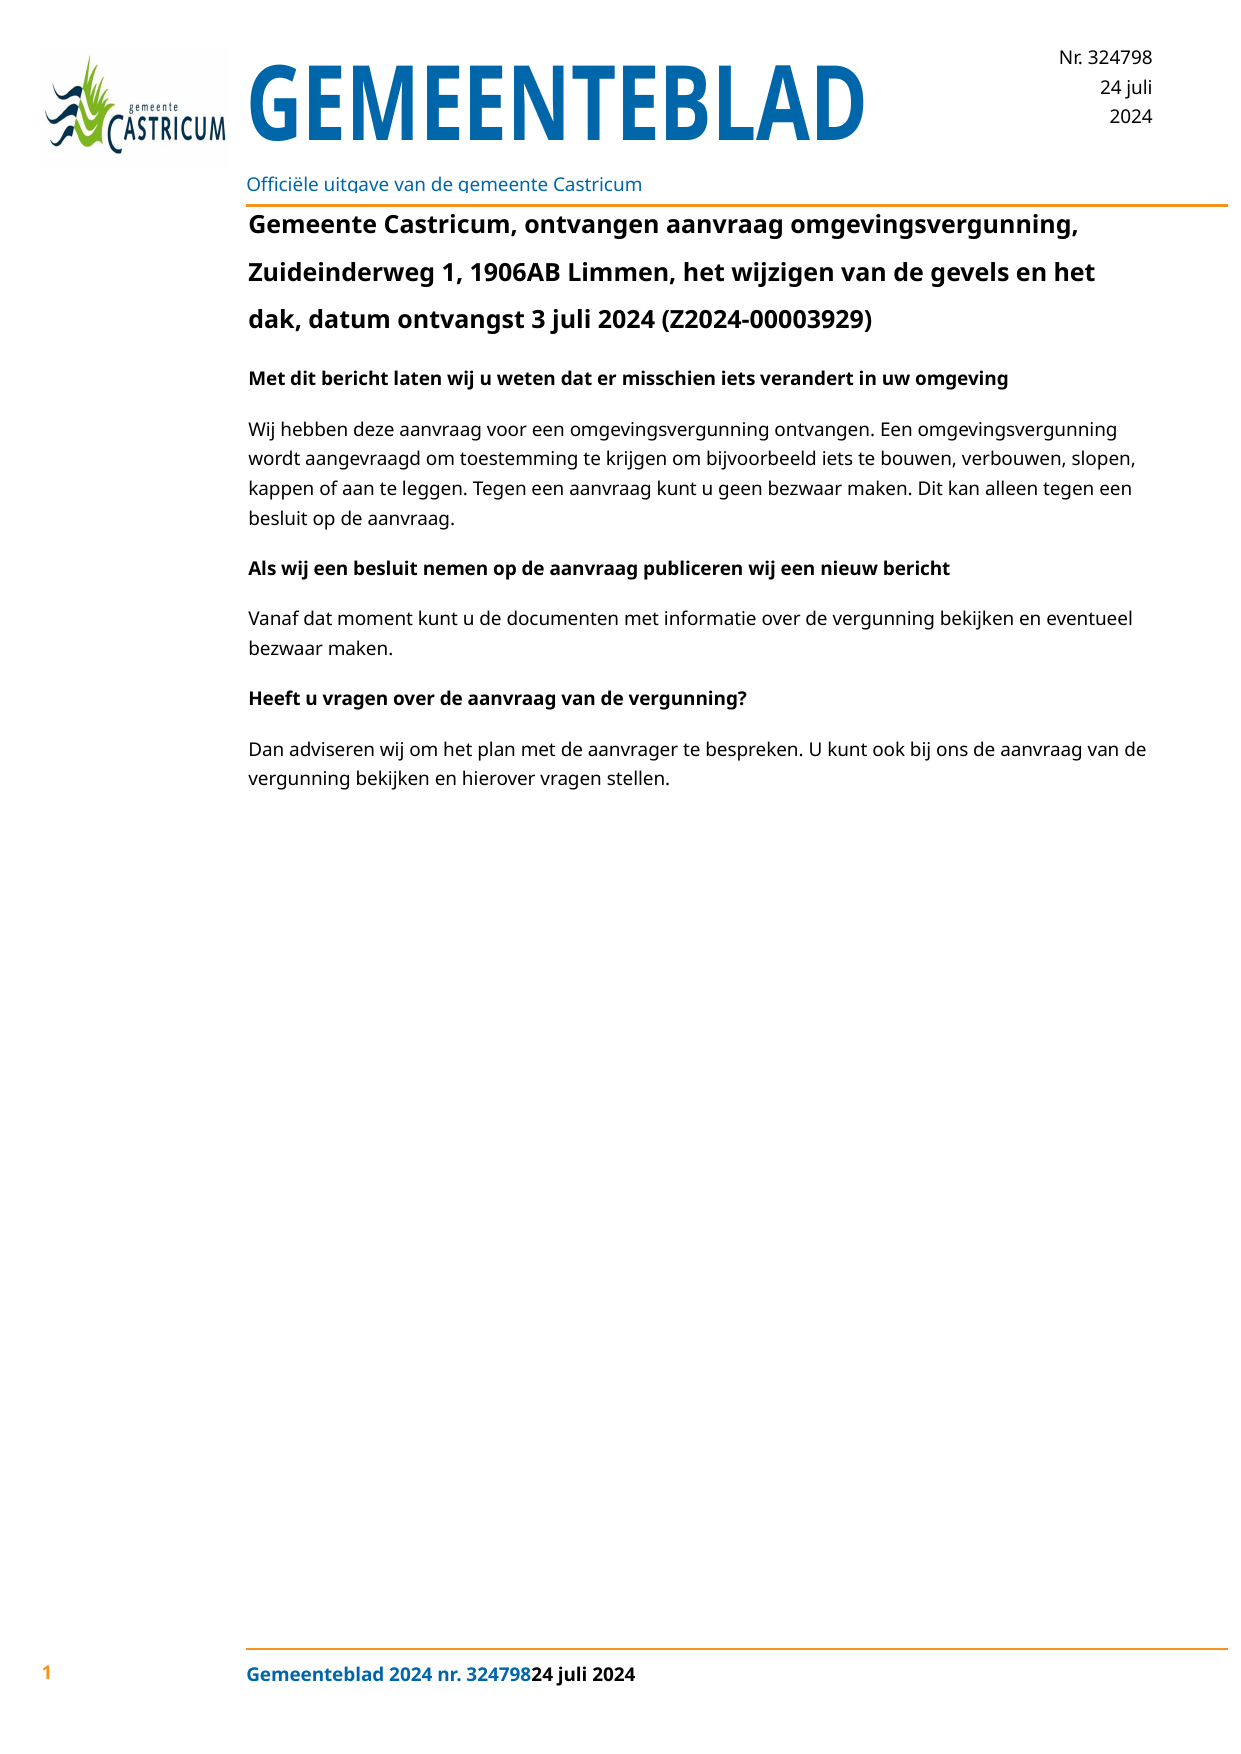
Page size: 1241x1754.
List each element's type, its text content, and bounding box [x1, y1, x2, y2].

text Dan adviseren wij om het plan met de aanvrager te bespreken. U kunt ook bij ons de aanvraag van de vergunning bekijken en hierover vragen stellen. [248, 736, 1152, 791]
text Als wij een besluit nemen op de aanvraag publiceren wij een nieuw bericht [248, 555, 1152, 581]
picture [41, 47, 231, 172]
text Vanaf dat moment kunt u de documenten met informatie over de vergunning bekijken en eventueel bezwaar maken. [248, 606, 1152, 661]
text Met dit bericht laten wij u weten dat er misschien iets verandert in uw omgeving [248, 366, 1152, 391]
text Wij hebben deze aanvraag voor een omgevingsvergunning ontvangen. Een omgevingsvergunning wordt aangevraagd om toestemming te krijgen om bijvoorbeeld iets te bouwen, verbouwen, slopen, kappen of aan te leggen. Tegen een aanvraag kunt u geen bezwaar maken. Dit kan alleen tegen een besluit op de aanvraag. [248, 416, 1152, 530]
text Heeft u vragen over de aanvraag van de vergunning? [248, 686, 1152, 711]
text Gemeente Castricum, ontvangen aanvraag omgevingsvergunning, Zuideinderweg 1, 1906AB Limmen, het wijzigen van de gevels en het dak, datum ontvangst 3 juli 2024 (Z2024-00003929) [248, 207, 1152, 336]
